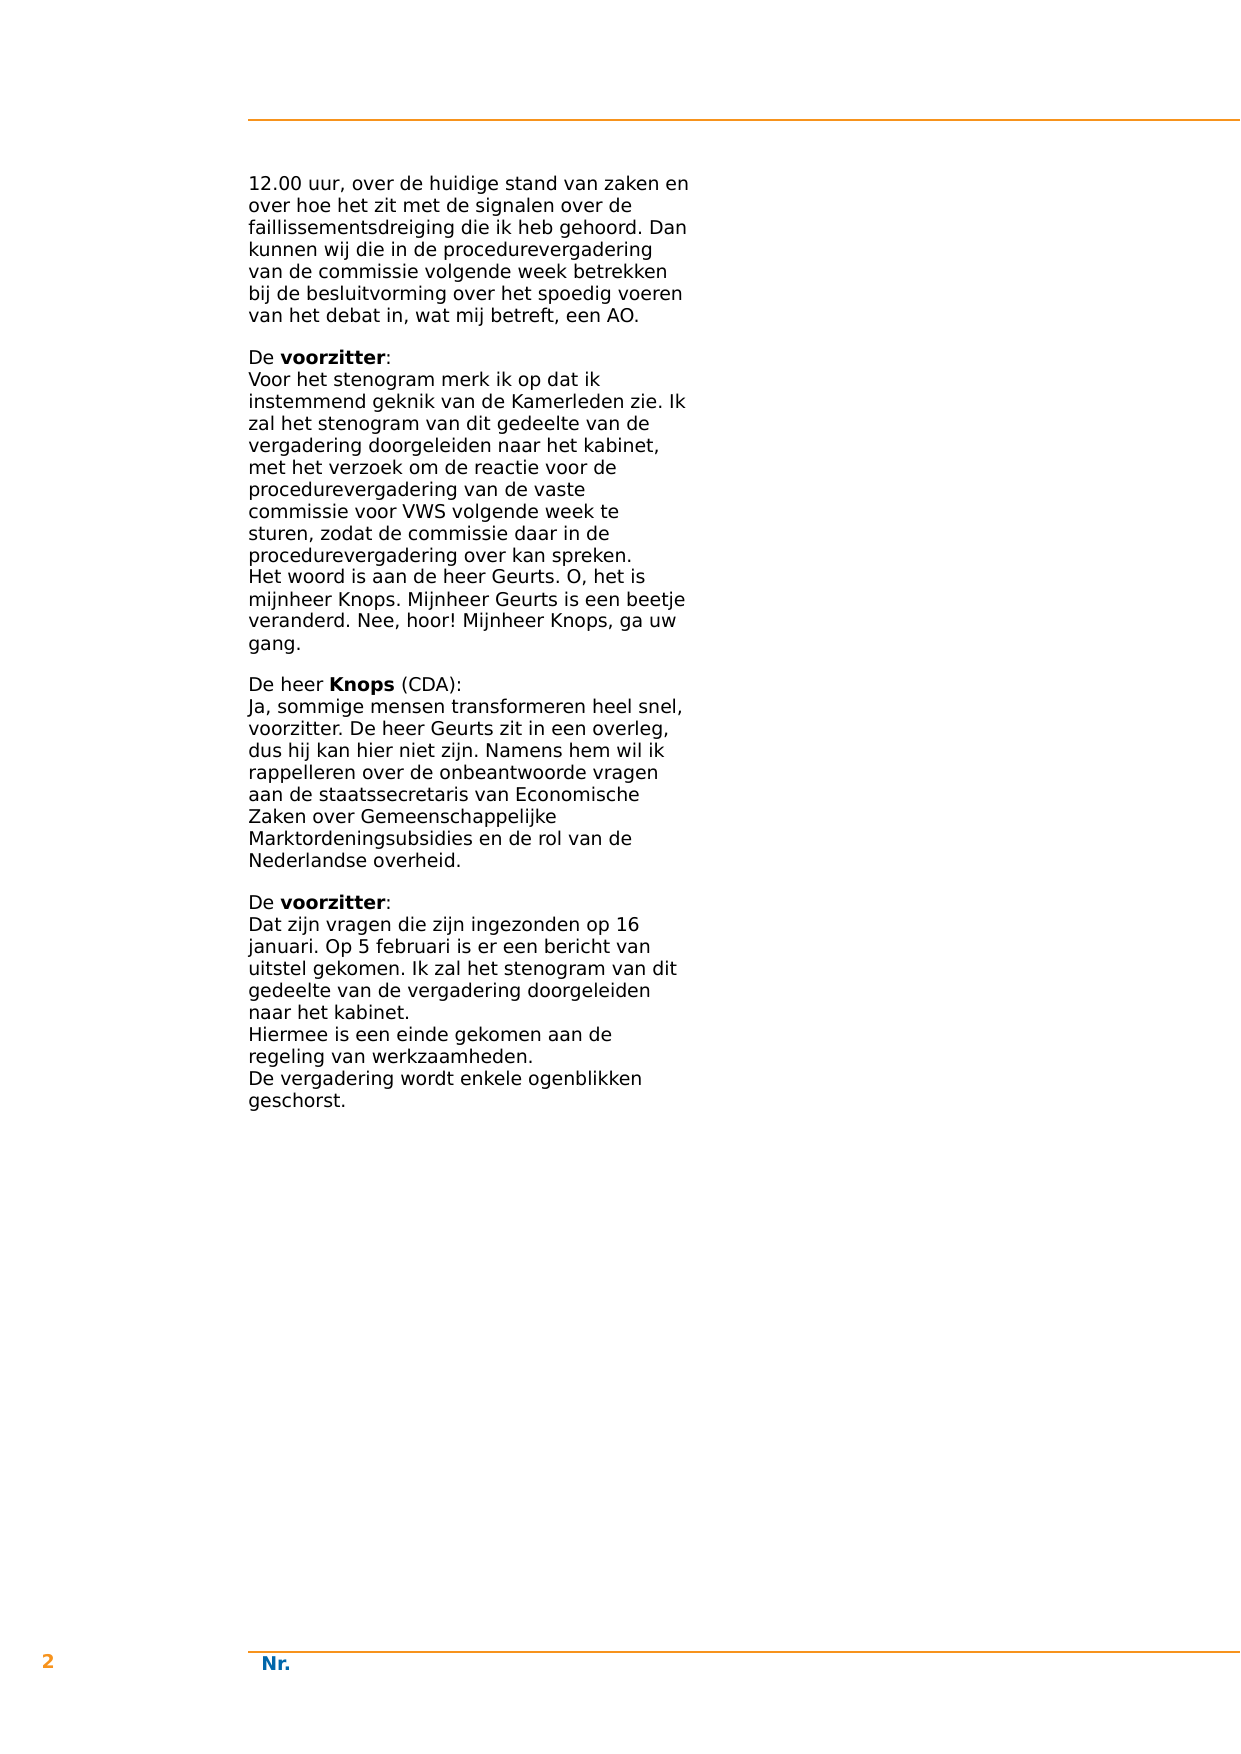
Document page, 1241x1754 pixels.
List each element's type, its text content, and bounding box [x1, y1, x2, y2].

text De vergadering wordt enkele ogenblikken geschorst. [248, 1068, 691, 1112]
text Dat zijn vragen die zijn ingezonden op 16 januari. Op 5 februari is er een bericht van uitstel gekomen. Ik zal het stenogram van dit gedeelte van de vergadering doorgeleiden naar het kabinet. [248, 914, 691, 1024]
text Het woord is aan de heer Geurts. O, het is mijnheer Knops. Mijnheer Geurts is een beetje veranderd. Nee, hoor! Mijnheer Knops, ga uw gang. [248, 566, 691, 654]
text Hiermee is een einde gekomen aan de regeling van werkzaamheden. [248, 1024, 691, 1068]
text De heer Knops (CDA): [248, 674, 691, 696]
text De voorzitter: [248, 347, 691, 369]
text 12.00 uur, over de huidige stand van zaken en over hoe het zit met de signalen over de faillissementsdreiging die ik heb gehoord. Dan kunnen wij die in de procedurevergadering van de commissie volgende week betrekken bij de besluitvorming over het spoedig voeren van het debat in, wat mij betreft, een AO. [248, 173, 691, 327]
text Ja, sommige mensen transformeren heel snel, voorzitter. De heer Geurts zit in een overleg, dus hij kan hier niet zijn. Namens hem wil ik rappelleren over de onbeantwoorde vragen aan de staatssecretaris van Economische Zaken over Gemeenschappelijke Marktordeningsubsidies en de rol van de Nederlandse overheid. [248, 696, 691, 872]
text De voorzitter: [248, 892, 691, 914]
text Voor het stenogram merk ik op dat ik instemmend geknik van de Kamerleden zie. Ik zal het stenogram van dit gedeelte van de vergadering doorgeleiden naar het kabinet, met het verzoek om de reactie voor de procedurevergadering van de vaste commissie voor VWS volgende week te sturen, zodat de commissie daar in de procedurevergadering over kan spreken. [248, 369, 691, 566]
